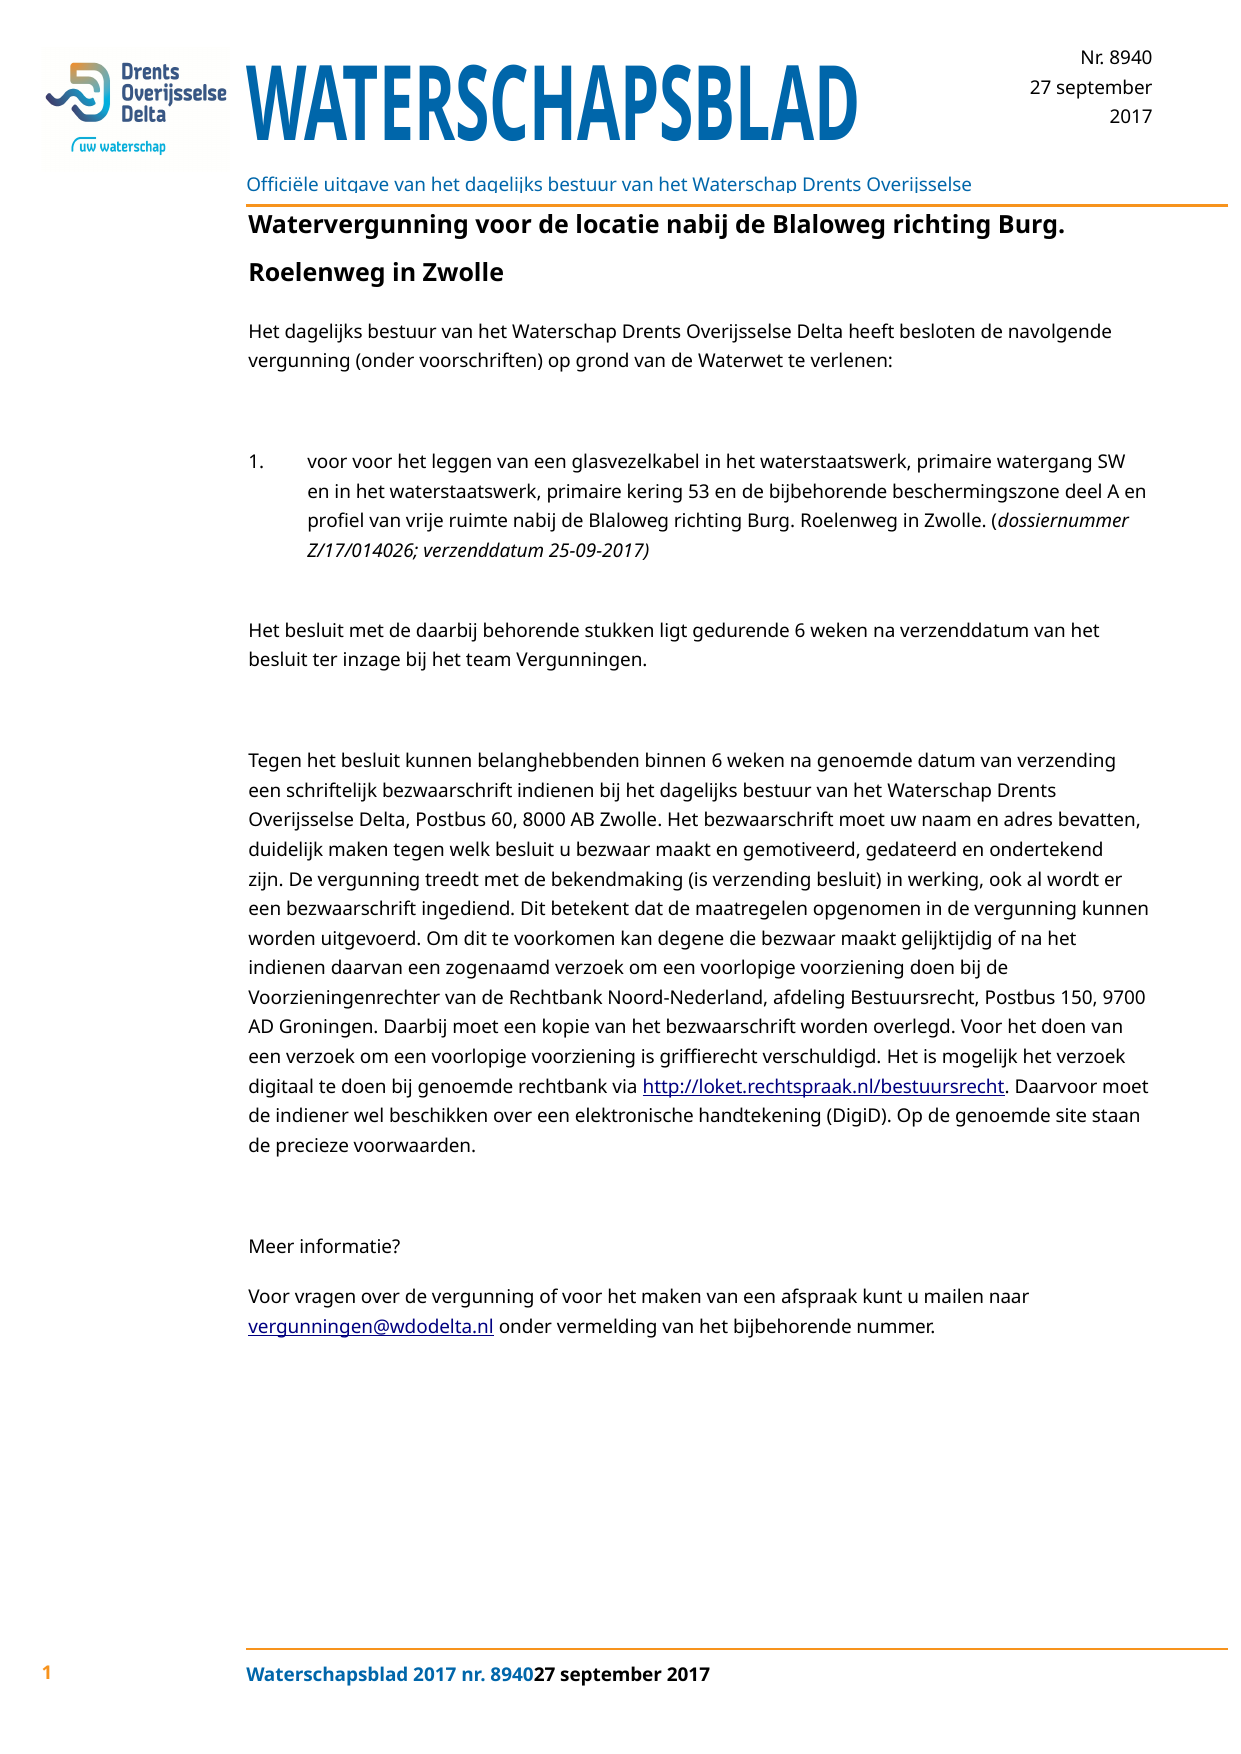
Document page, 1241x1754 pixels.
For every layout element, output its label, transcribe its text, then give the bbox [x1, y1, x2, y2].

picture [41, 47, 231, 172]
text Watervergunning voor de locatie nabij de Blaloweg richting Burg. Roelenweg in Zwolle [248, 207, 1152, 288]
text Tegen het besluit kunnen belanghebbenden binnen 6 weken na genoemde datum van verzending een schriftelijk bezwaarschrift indienen bij het dagelijks bestuur van het Waterschap Drents Overijsselse Delta, Postbus 60, 8000 AB Zwolle. Het bezwaarschrift moet uw naam en adres bevatten, duidelijk maken tegen welk besluit u bezwaar maakt en gemotiveerd, gedateerd en ondertekend zijn. De vergunning treedt met de bekendmaking (is verzending besluit) in werking, ook al wordt er een bezwaarschrift ingediend. Dit betekent dat de maatregelen opgenomen in de vergunning kunnen worden uitgevoerd. Om dit te voorkomen kan degene die bezwaar maakt gelijktijdig of na het indienen daarvan een zogenaamd verzoek om een voorlopige voorziening doen bij de Voorzieningenrechter van de Rechtbank Noord-Nederland, afdeling Bestuursrecht, Postbus 150, 9700 AD Groningen. Daarbij moet een kopie van het bezwaarschrift worden overlegd. Voor het doen van een verzoek om een voorlopige voorziening is griffierecht verschuldigd. Het is mogelijk het verzoek digitaal te doen bij genoemde rechtbank via http://loket.rechtspraak.nl/bestuursrecht. Daarvoor moet de indiener wel beschikken over een elektronische handtekening (DigiD). Op de genoemde site staan de precieze voorwaarden. [248, 747, 1152, 1158]
text Het besluit met de daarbij behorende stukken ligt gedurende 6 weken na verzenddatum van het besluit ter inzage bij het team Vergunningen. [248, 617, 1152, 672]
text Voor vragen over de vergunning of voor het maken van een afspraak kunt u mailen naar vergunningen@wdodelta.nl onder vermelding van het bijbehorende nummer. [248, 1283, 1152, 1339]
text Meer informatie? [248, 1233, 1152, 1259]
list voor voor het leggen van een glasvezelkabel in het waterstaatswerk, primaire watergang SW en in het waterstaatswerk, primaire kering 53 en de bijbehorende beschermingszone deel A en profiel van vrije ruimte nabij de Blaloweg richting Burg. Roelenweg in Zwolle. (dossiernummer Z/17/014026; verzenddatum 25-09-2017) [248, 448, 1152, 563]
text Het dagelijks bestuur van het Waterschap Drents Overijsselse Delta heeft besloten de navolgende vergunning (onder voorschriften) op grond van de Waterwet te verlenen: [248, 318, 1152, 373]
